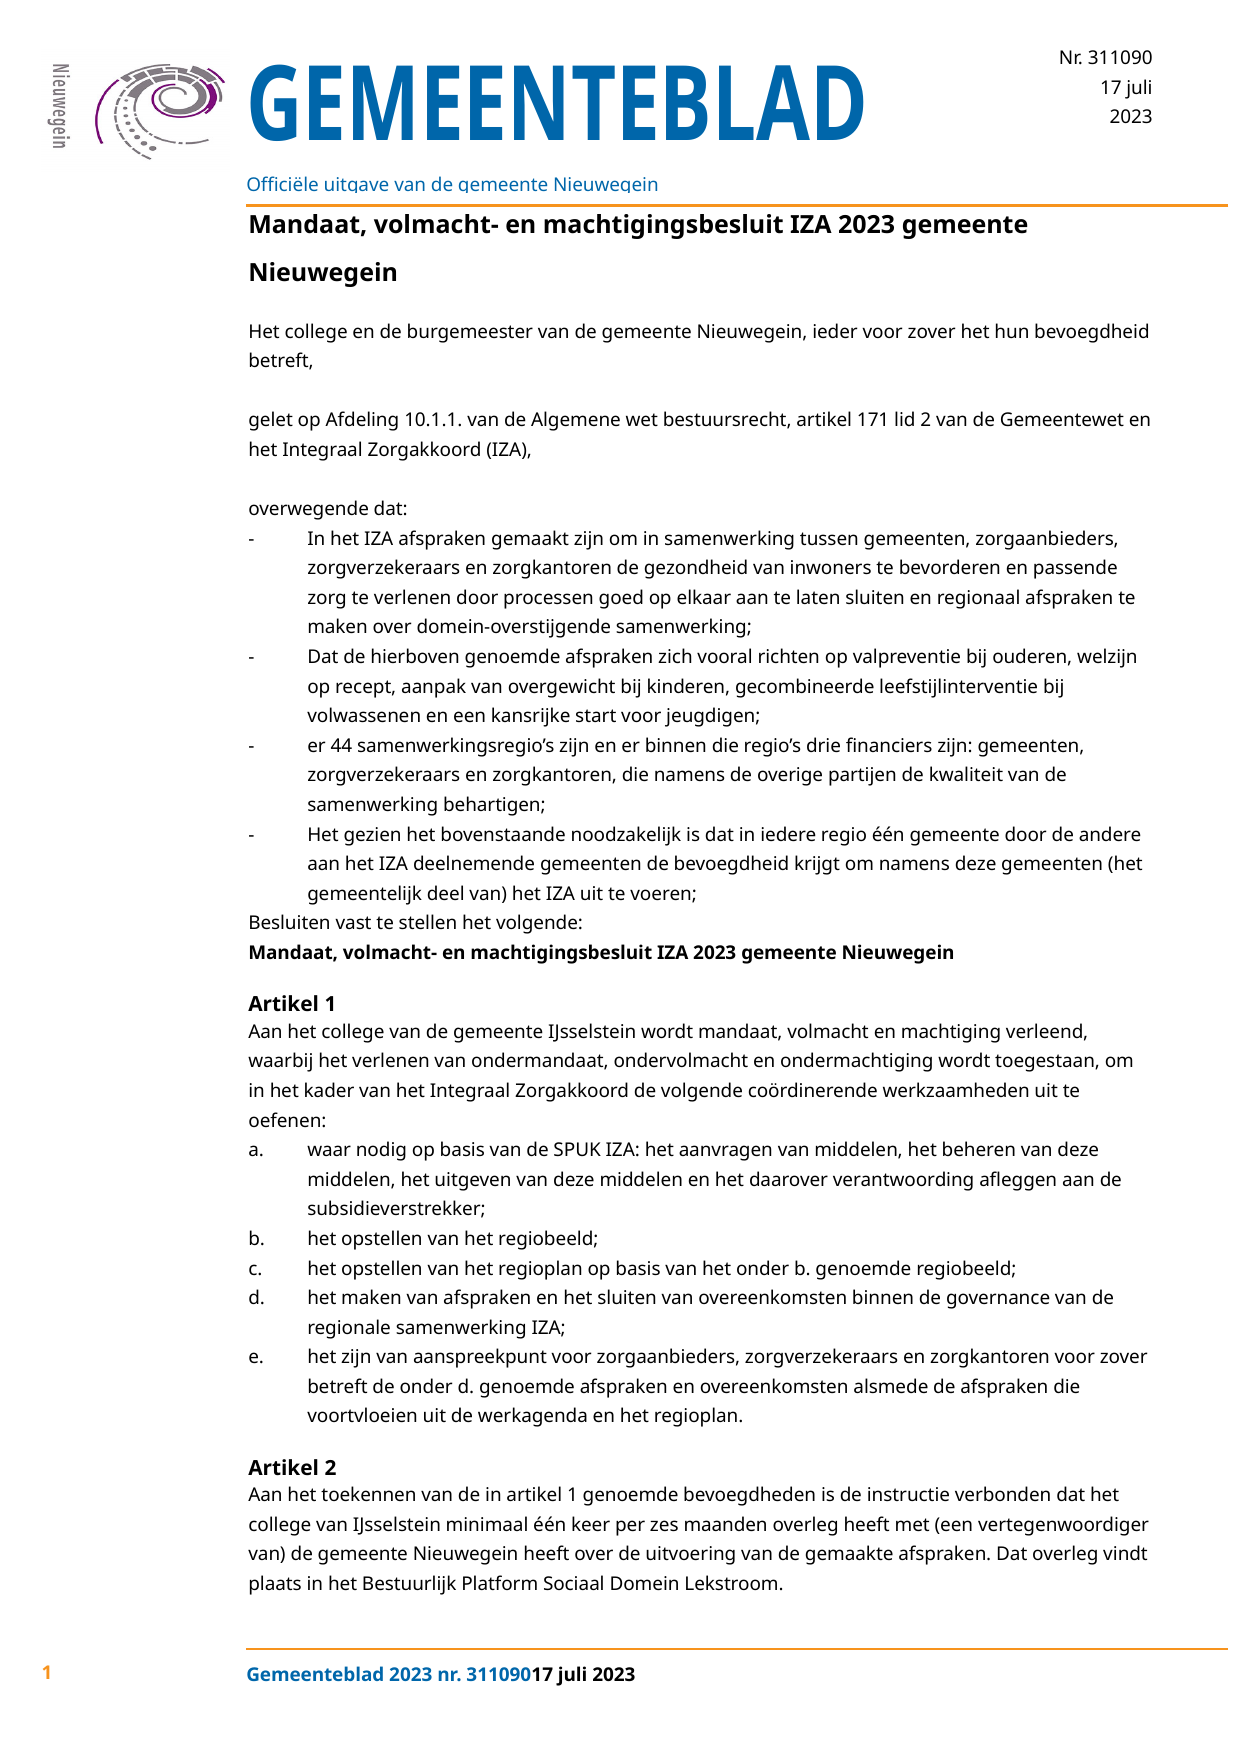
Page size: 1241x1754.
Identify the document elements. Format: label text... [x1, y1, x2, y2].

text Mandaat, volmacht- en machtigingsbesluit IZA 2023 gemeente Nieuwegein [248, 939, 1152, 965]
text Besluiten vast te stellen het volgende: [248, 909, 1152, 935]
text Aan het toekennen van de in artikel 1 genoemde bevoegdheden is de instructie verbonden dat het college van IJsselstein minimaal één keer per zes maanden overleg heeft met (een vertegenwoordiger van) de gemeente Nieuwegein heeft over de uitvoering van de gemaakte afspraken. Dat overleg vindt plaats in het Bestuurlijk Platform Sociaal Domein Lekstroom. [248, 1481, 1152, 1596]
list Dat de hierboven genoemde afspraken zich vooral richten op valpreventie bij ouderen, welzijn op recept, aanpak van overgewicht bij kinderen, gecombineerde leefstijlinterventie bij volwassenen en een kansrijke start voor jeugdigen; [248, 643, 1152, 728]
list Het gezien het bovenstaande noodzakelijk is dat in iedere regio één gemeente door de andere aan het IZA deelnemende gemeenten de bevoegdheid krijgt om namens deze gemeenten (het gemeentelijk deel van) het IZA uit te voeren; [248, 821, 1152, 906]
text Artikel 2 [248, 1453, 1152, 1481]
text gelet op Afdeling 10.1.1. van de Algemene wet bestuursrecht, artikel 171 lid 2 van de Gemeentewet en het Integraal Zorgakkoord (IZA), [248, 407, 1152, 462]
text overwegende dat: [248, 495, 1152, 521]
list het zijn van aanspreekpunt voor zorgaanbieders, zorgverzekeraars en zorgkantoren voor zover betreft de onder d. genoemde afspraken en overeenkomsten alsmede de afspraken die voortvloeien uit de werkagenda en het regioplan. [248, 1343, 1152, 1428]
list het opstellen van het regioplan op basis van het onder b. genoemde regiobeeld; [248, 1255, 1152, 1280]
text Mandaat, volmacht- en machtigingsbesluit IZA 2023 gemeente Nieuwegein [248, 207, 1152, 288]
text Het college en de burgemeester van de gemeente Nieuwegein, ieder voor zover het hun bevoegdheid betreft, [248, 318, 1152, 373]
list In het IZA afspraken gemaakt zijn om in samenwerking tussen gemeenten, zorgaanbieders, zorgverzekeraars en zorgkantoren de gezondheid van inwoners te bevorderen en passende zorg te verlenen door processen goed op elkaar aan te laten sluiten en regionaal afspraken te maken over domein-overstijgende samenwerking; [248, 525, 1152, 639]
text Artikel 1 [248, 989, 1152, 1018]
list het maken van afspraken en het sluiten van overeenkomsten binnen de governance van de regionale samenwerking IZA; [248, 1284, 1152, 1339]
picture [41, 47, 231, 172]
list waar nodig op basis van de SPUK IZA: het aanvragen van middelen, het beheren van deze middelen, het uitgeven van deze middelen en het daarover verantwoording afleggen aan de subsidieverstrekker; [248, 1136, 1152, 1221]
text Aan het college van de gemeente IJsselstein wordt mandaat, volmacht en machtiging verleend, waarbij het verlenen van ondermandaat, ondervolmacht en ondermachtiging wordt toegestaan, om in het kader van het Integraal Zorgakkoord de volgende coördinerende werkzaamheden uit te oefenen: [248, 1018, 1152, 1132]
list het opstellen van het regiobeeld; [248, 1225, 1152, 1251]
list er 44 samenwerkingsregio’s zijn en er binnen die regio’s drie financiers zijn: gemeenten, zorgverzekeraars en zorgkantoren, die namens de overige partijen de kwaliteit van de samenwerking behartigen; [248, 732, 1152, 817]
